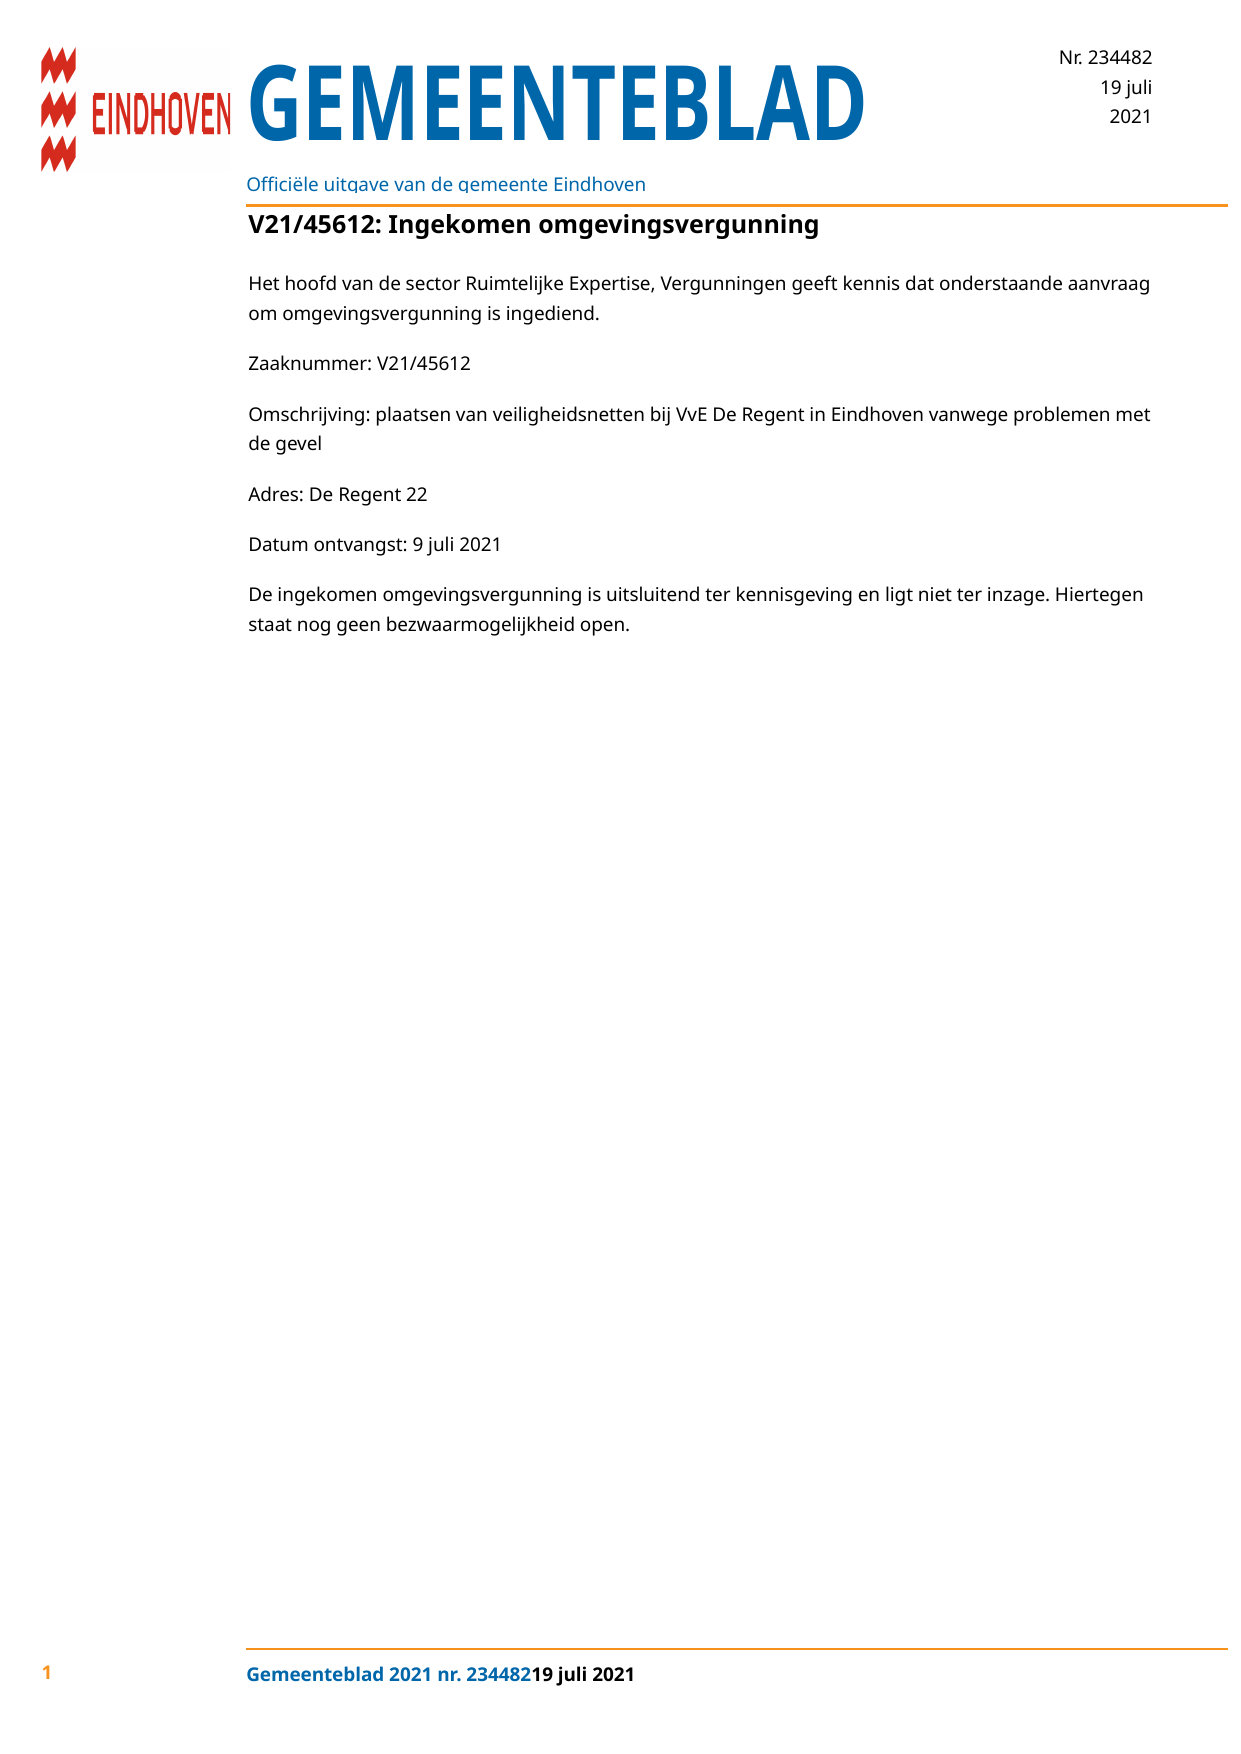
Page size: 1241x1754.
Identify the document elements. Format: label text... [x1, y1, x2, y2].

text Zaaknummer: V21/45612 [248, 350, 1152, 376]
text Het hoofd van de sector Ruimtelijke Expertise, Vergunningen geeft kennis dat onderstaande aanvraag om omgevingsvergunning is ingediend. [248, 270, 1152, 326]
text V21/45612: Ingekomen omgevingsvergunning [248, 207, 1152, 241]
text Omschrijving: plaatsen van veiligheidsnetten bij VvE De Regent in Eindhoven vanwege problemen met de gevel [248, 401, 1152, 456]
text Adres: De Regent 22 [248, 481, 1152, 506]
text De ingekomen omgevingsvergunning is uitsluitend ter kennisgeving en ligt niet ter inzage. Hiertegen staat nog geen bezwaarmogelijkheid open. [248, 582, 1152, 637]
picture [41, 47, 231, 172]
text Datum ontvangst: 9 juli 2021 [248, 531, 1152, 557]
